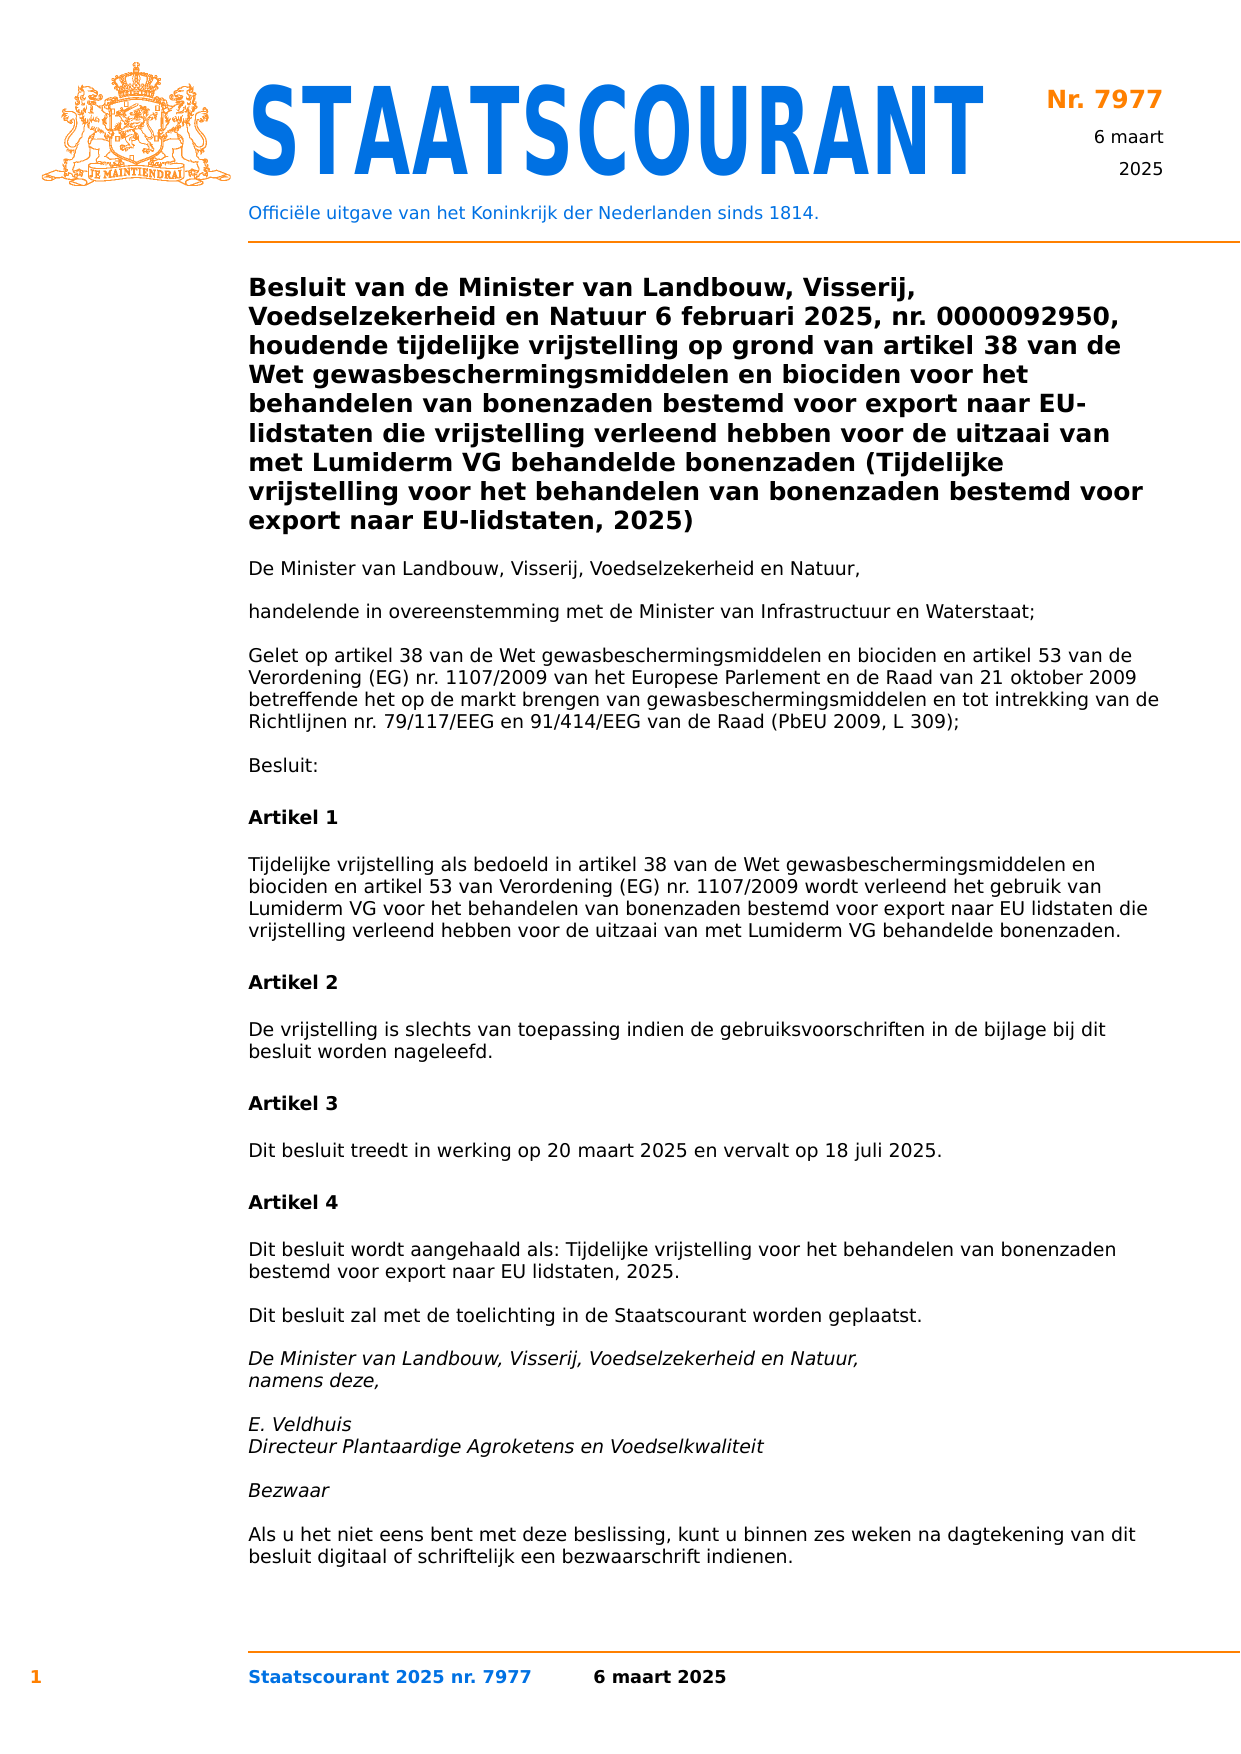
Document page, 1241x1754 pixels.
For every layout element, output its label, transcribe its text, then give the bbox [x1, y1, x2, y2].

table_header [25, 62, 248, 241]
picture [41, 62, 231, 186]
subtitle Artikel 4 [248, 1192, 1163, 1214]
text Dit besluit zal met de toelichting in de Staatscourant worden geplaatst. [248, 1304, 1163, 1326]
text Besluit: [248, 755, 1163, 777]
text Bezwaar [248, 1480, 1163, 1502]
text De vrijstelling is slechts van toepassing indien de gebruiksvoorschriften in de bijlage bij dit besluit worden nageleefd. [248, 1019, 1163, 1063]
text De Minister van Landbouw, Visserij, Voedselzekerheid en Natuur, [248, 557, 1163, 579]
subtitle Besluit van de Minister van Landbouw, Visserij, Voedselzekerheid en Natuur 6 februari 2025, nr. 0000092950, houdende tijdelijke vrijstelling op grond van artikel 38 van de Wet gewasbeschermingsmiddelen en biociden voor het behandelen van bonenzaden bestemd voor export naar EU-lidstaten die vrijstelling verleend hebben voor de uitzaai van met Lumiderm VG behandelde bonenzaden (Tijdelijke vrijstelling voor het behandelen van bonenzaden bestemd voor export naar EU-lidstaten, 2025) [248, 273, 1163, 536]
text De Minister van Landbouw, Visserij, Voedselzekerheid en Natuur, namens deze, E. Veldhuis Directeur Plantaardige Agroketens en Voedselkwaliteit [248, 1348, 1163, 1458]
table_header Nr. 7977 [998, 62, 1240, 121]
text Als u het niet eens bent met deze beslissing, kunt u binnen zes weken na dagtekening van dit besluit digitaal of schriftelijk een bezwaarschrift indienen. [248, 1524, 1163, 1568]
table_header STAATSCOURANT [248, 62, 998, 203]
text handelende in overeenstemming met de Minister van Infrastructuur en Waterstaat; [248, 601, 1163, 623]
subtitle Artikel 1 [248, 807, 1163, 829]
text Dit besluit treedt in werking op 20 maart 2025 en vervalt op 18 juli 2025. [248, 1140, 1163, 1162]
text Dit besluit wordt aangehaald als: Tijdelijke vrijstelling voor het behandelen van bonenzaden bestemd voor export naar EU lidstaten, 2025. [248, 1239, 1163, 1283]
subtitle Artikel 2 [248, 972, 1163, 994]
table_cell Officiële uitgave van het Koninkrijk der Nederlanden sinds 1814. [248, 203, 1240, 241]
text Gelet op artikel 38 van de Wet gewasbeschermingsmiddelen en biociden en artikel 53 van de Verordening (EG) nr. 1107/2009 van het Europese Parlement en de Raad van 21 oktober 2009 betreffende het op de markt brengen van gewasbeschermingsmiddelen en tot intrekking van de Richtlijnen nr. 79/117/EEG en 91/414/EEG van de Raad (PbEU 2009, L 309); [248, 645, 1163, 733]
text Tijdelijke vrijstelling als bedoeld in artikel 38 van de Wet gewasbeschermingsmiddelen en biociden en artikel 53 van Verordening (EG) nr. 1107/2009 wordt verleend het gebruik van Lumiderm VG voor het behandelen van bonenzaden bestemd voor export naar EU lidstaten die vrijstelling verleend hebben voor de uitzaai van met Lumiderm VG behandelde bonenzaden. [248, 854, 1163, 942]
subtitle Artikel 3 [248, 1093, 1163, 1115]
table_cell 2025 [998, 153, 1240, 203]
table_cell 6 maart [998, 121, 1240, 153]
